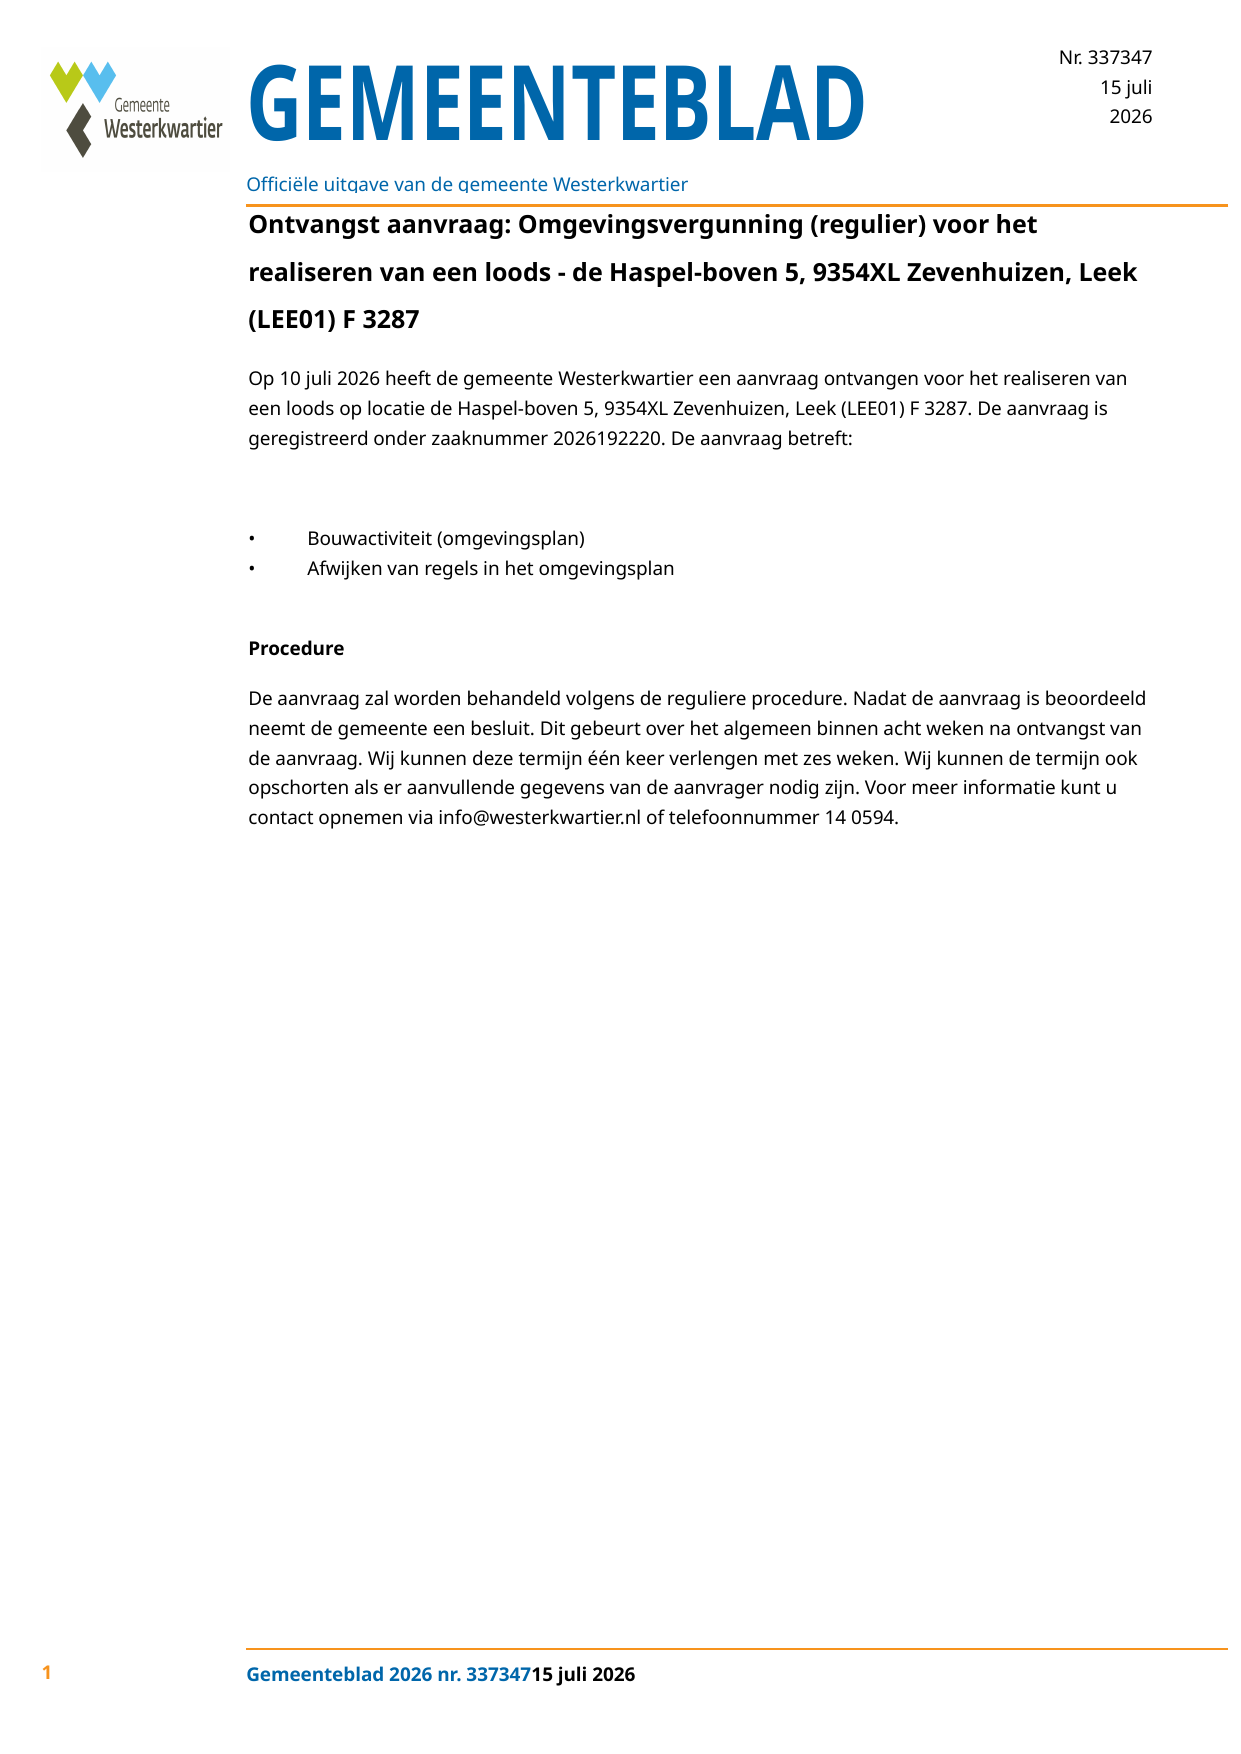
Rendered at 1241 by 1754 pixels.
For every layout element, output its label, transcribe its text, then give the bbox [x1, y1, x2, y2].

text Op 10 juli 2026 heeft de gemeente Westerkwartier een aanvraag ontvangen voor het realiseren van een loods op locatie de Haspel-boven 5, 9354XL Zevenhuizen, Leek (LEE01) F 3287. De aanvraag is geregistreerd onder zaaknummer 2026192220. De aanvraag betreft: [248, 366, 1152, 450]
text Ontvangst aanvraag: Omgevingsvergunning (regulier) voor het realiseren van een loods - de Haspel-boven 5, 9354XL Zevenhuizen, Leek (LEE01) F 3287 [248, 207, 1152, 336]
list Afwijken van regels in het omgevingsplan [248, 555, 1152, 581]
text Procedure [248, 635, 1152, 661]
picture [41, 47, 231, 172]
text De aanvraag zal worden behandeld volgens de reguliere procedure. Nadat de aanvraag is beoordeeld neemt de gemeente een besluit. Dit gebeurt over het algemeen binnen acht weken na ontvangst van de aanvraag. Wij kunnen deze termijn één keer verlengen met zes weken. Wij kunnen de termijn ook opschorten als er aanvullende gegevens van de aanvrager nodig zijn. Voor meer informatie kunt u contact opnemen via info@westerkwartier.nl of telefoonnummer 14 0594. [248, 686, 1152, 829]
list Bouwactiviteit (omgevingsplan) [248, 526, 1152, 551]
